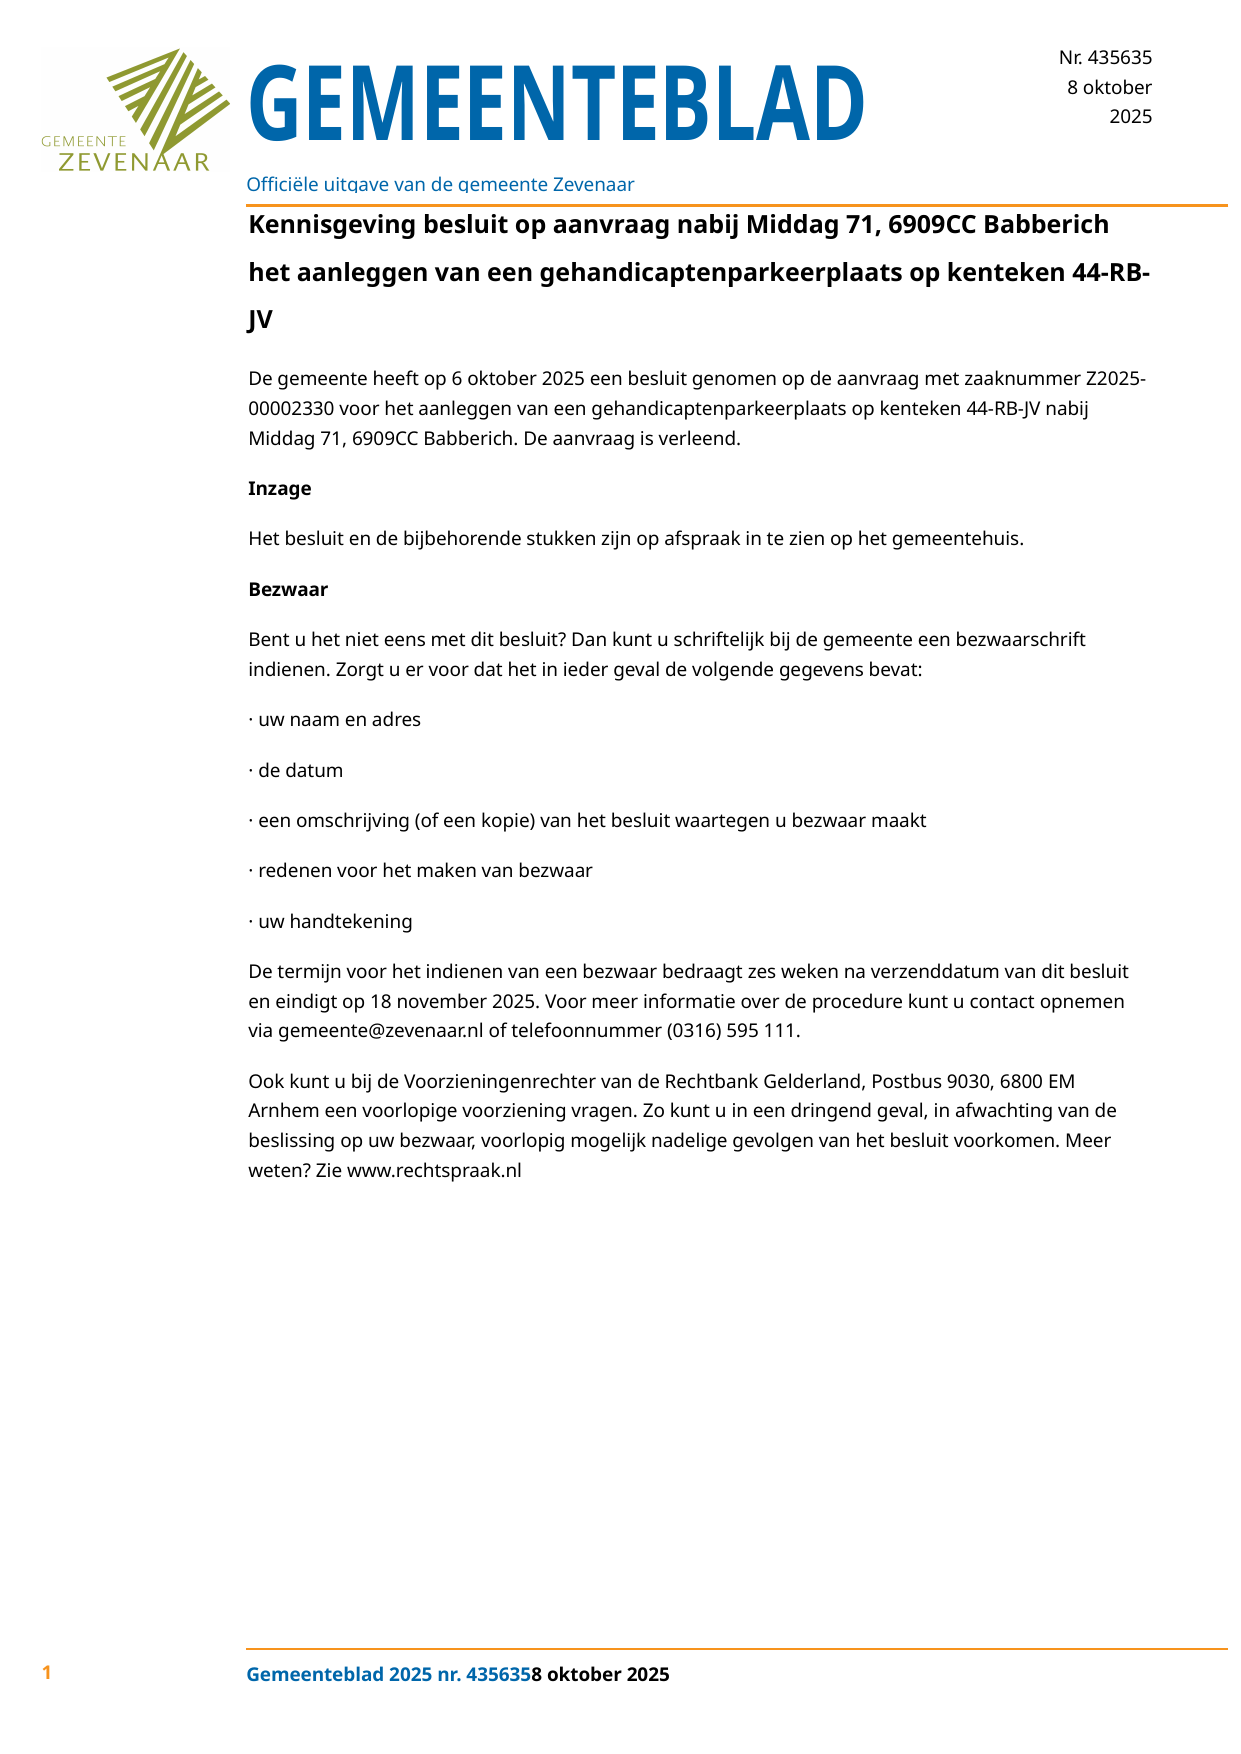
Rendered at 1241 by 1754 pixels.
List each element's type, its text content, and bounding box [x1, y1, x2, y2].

text Bezwaar [248, 576, 1152, 602]
text Bent u het niet eens met dit besluit? Dan kunt u schriftelijk bij de gemeente een bezwaarschrift indienen. Zorgt u er voor dat het in ieder geval de volgende gegevens bevat: [248, 626, 1152, 682]
text De gemeente heeft op 6 oktober 2025 een besluit genomen op de aanvraag met zaaknummer Z2025-00002330 voor het aanleggen van een gehandicaptenparkeerplaats op kenteken 44-RB-JV nabij Middag 71, 6909CC Babberich. De aanvraag is verleend. [248, 366, 1152, 450]
text · de datum [248, 757, 1152, 782]
text · uw naam en adres [248, 706, 1152, 732]
text Kennisgeving besluit op aanvraag nabij Middag 71, 6909CC Babberich het aanleggen van een gehandicaptenparkeerplaats op kenteken 44-RB-JV [248, 207, 1152, 336]
text · uw handtekening [248, 908, 1152, 934]
text · redenen voor het maken van bezwaar [248, 858, 1152, 883]
text · een omschrijving (of een kopie) van het besluit waartegen u bezwaar maakt [248, 807, 1152, 833]
picture [41, 47, 231, 172]
text Het besluit en de bijbehorende stukken zijn op afspraak in te zien op het gemeentehuis. [248, 526, 1152, 551]
text Inzage [248, 475, 1152, 501]
text Ook kunt u bij de Voorzieningenrechter van de Rechtbank Gelderland, Postbus 9030, 6800 EM Arnhem een voorlopige voorziening vragen. Zo kunt u in een dringend geval, in afwachting van de beslissing op uw bezwaar, voorlopig mogelijk nadelige gevolgen van het besluit voorkomen. Meer weten? Zie www.rechtspraak.nl [248, 1068, 1152, 1182]
text De termijn voor het indienen van een bezwaar bedraagt zes weken na verzenddatum van dit besluit en eindigt op 18 november 2025. Voor meer informatie over de procedure kunt u contact opnemen via gemeente@zevenaar.nl of telefoonnummer (0316) 595 111. [248, 958, 1152, 1043]
